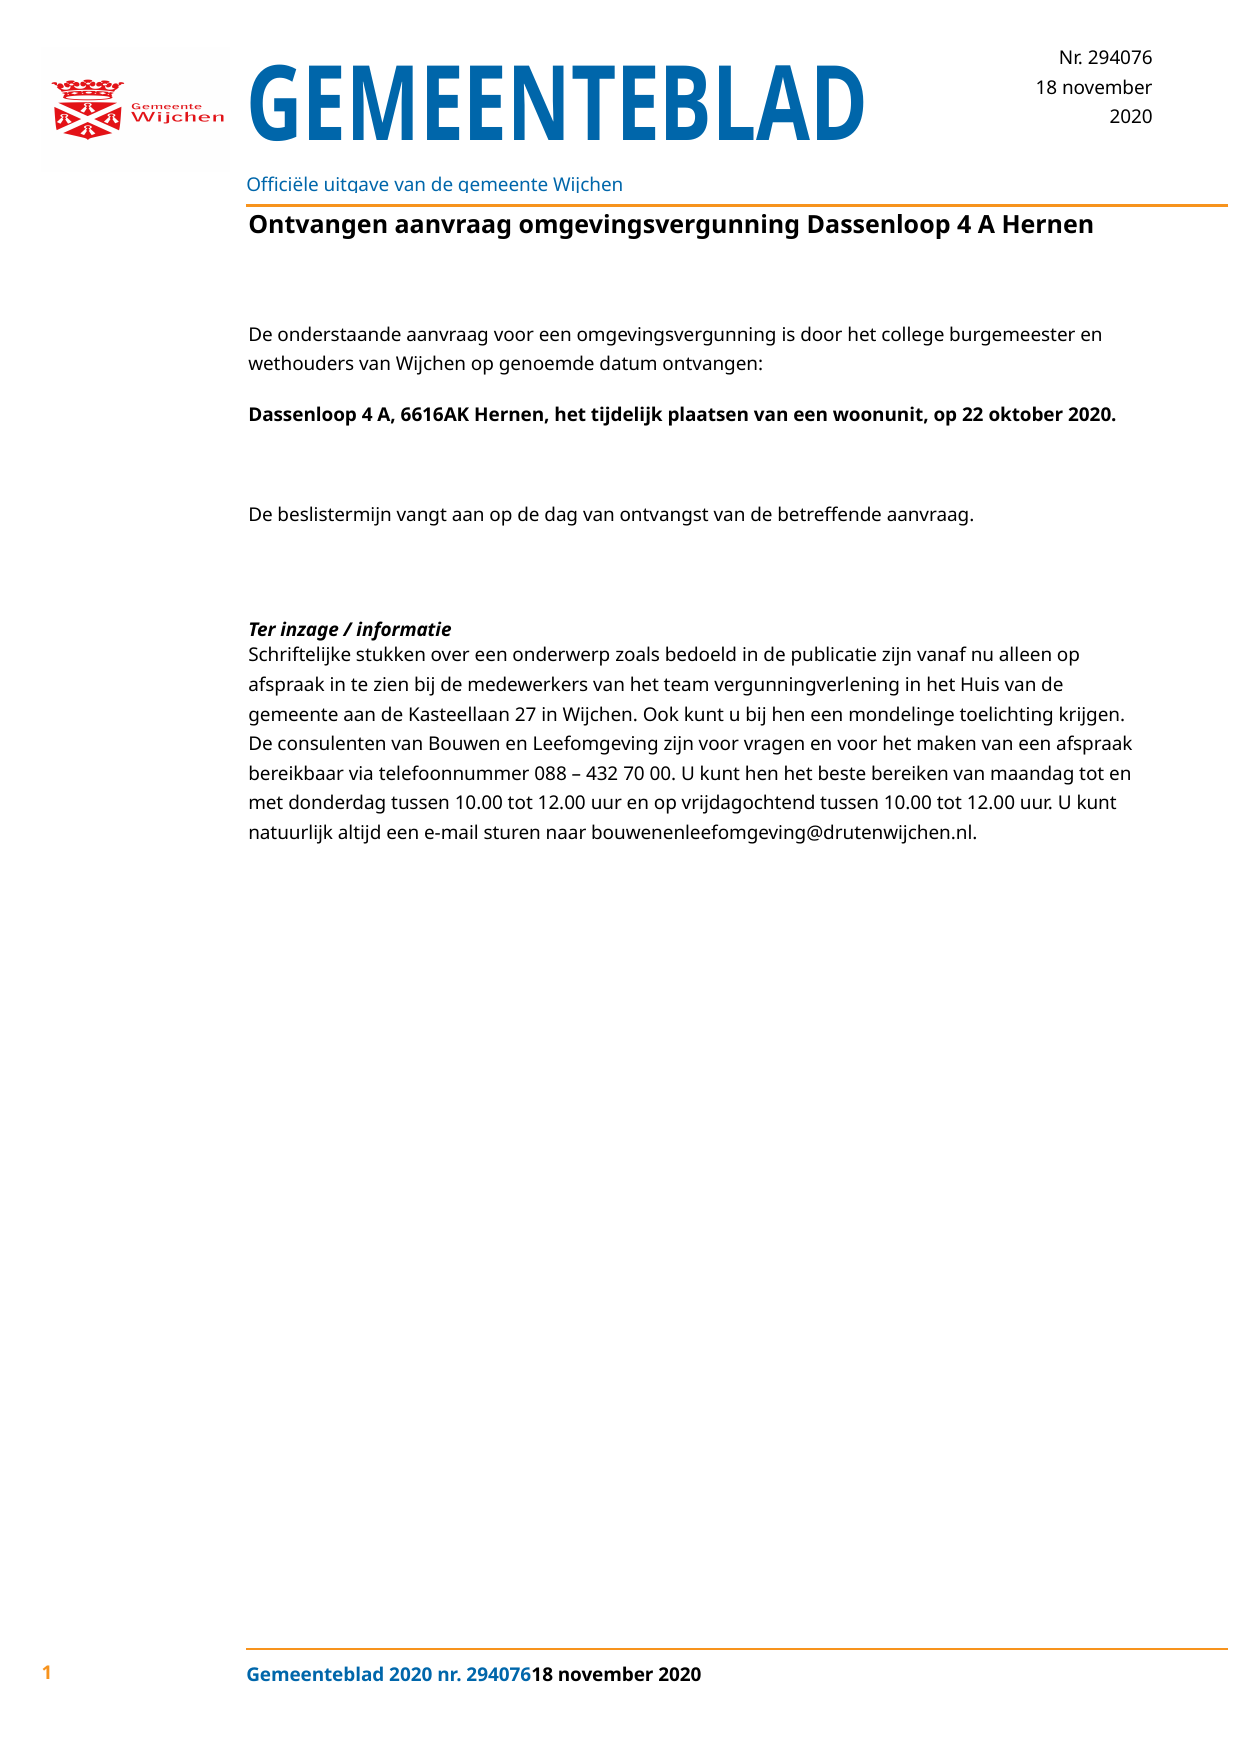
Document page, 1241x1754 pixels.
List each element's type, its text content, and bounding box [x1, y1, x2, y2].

text Schriftelijke stukken over een onderwerp zoals bedoeld in de publicatie zijn vanaf nu alleen op afspraak in te zien bij de medewerkers van het team vergunningverlening in het Huis van de gemeente aan de Kasteellaan 27 in Wijchen. Ook kunt u bij hen een mondelinge toelichting krijgen. De consulenten van Bouwen en Leefomgeving zijn voor vragen en voor het maken van een afspraak bereikbaar via telefoonnummer 088 – 432 70 00. U kunt hen het beste bereiken van maandag tot en met donderdag tussen 10.00 tot 12.00 uur en op vrijdagochtend tussen 10.00 tot 12.00 uur. U kunt natuurlijk altijd een e-mail sturen naar bouwenenleefomgeving@drutenwijchen.nl. [248, 642, 1152, 845]
text De onderstaande aanvraag voor een omgevingsvergunning is door het college burgemeester en wethouders van Wijchen op genoemde datum ontvangen: [248, 321, 1152, 376]
text Ontvangen aanvraag omgevingsvergunning Dassenloop 4 A Hernen [248, 207, 1152, 241]
text Dassenloop 4 A, 6616AK Hernen, het tijdelijk plaatsen van een woonunit, op 22 oktober 2020. [248, 401, 1152, 426]
picture [41, 47, 231, 172]
text De beslistermijn vangt aan op de dag van ontvangst van de betreffende aanvraag. [248, 502, 1152, 527]
text Ter inzage / informatie [248, 616, 1152, 642]
